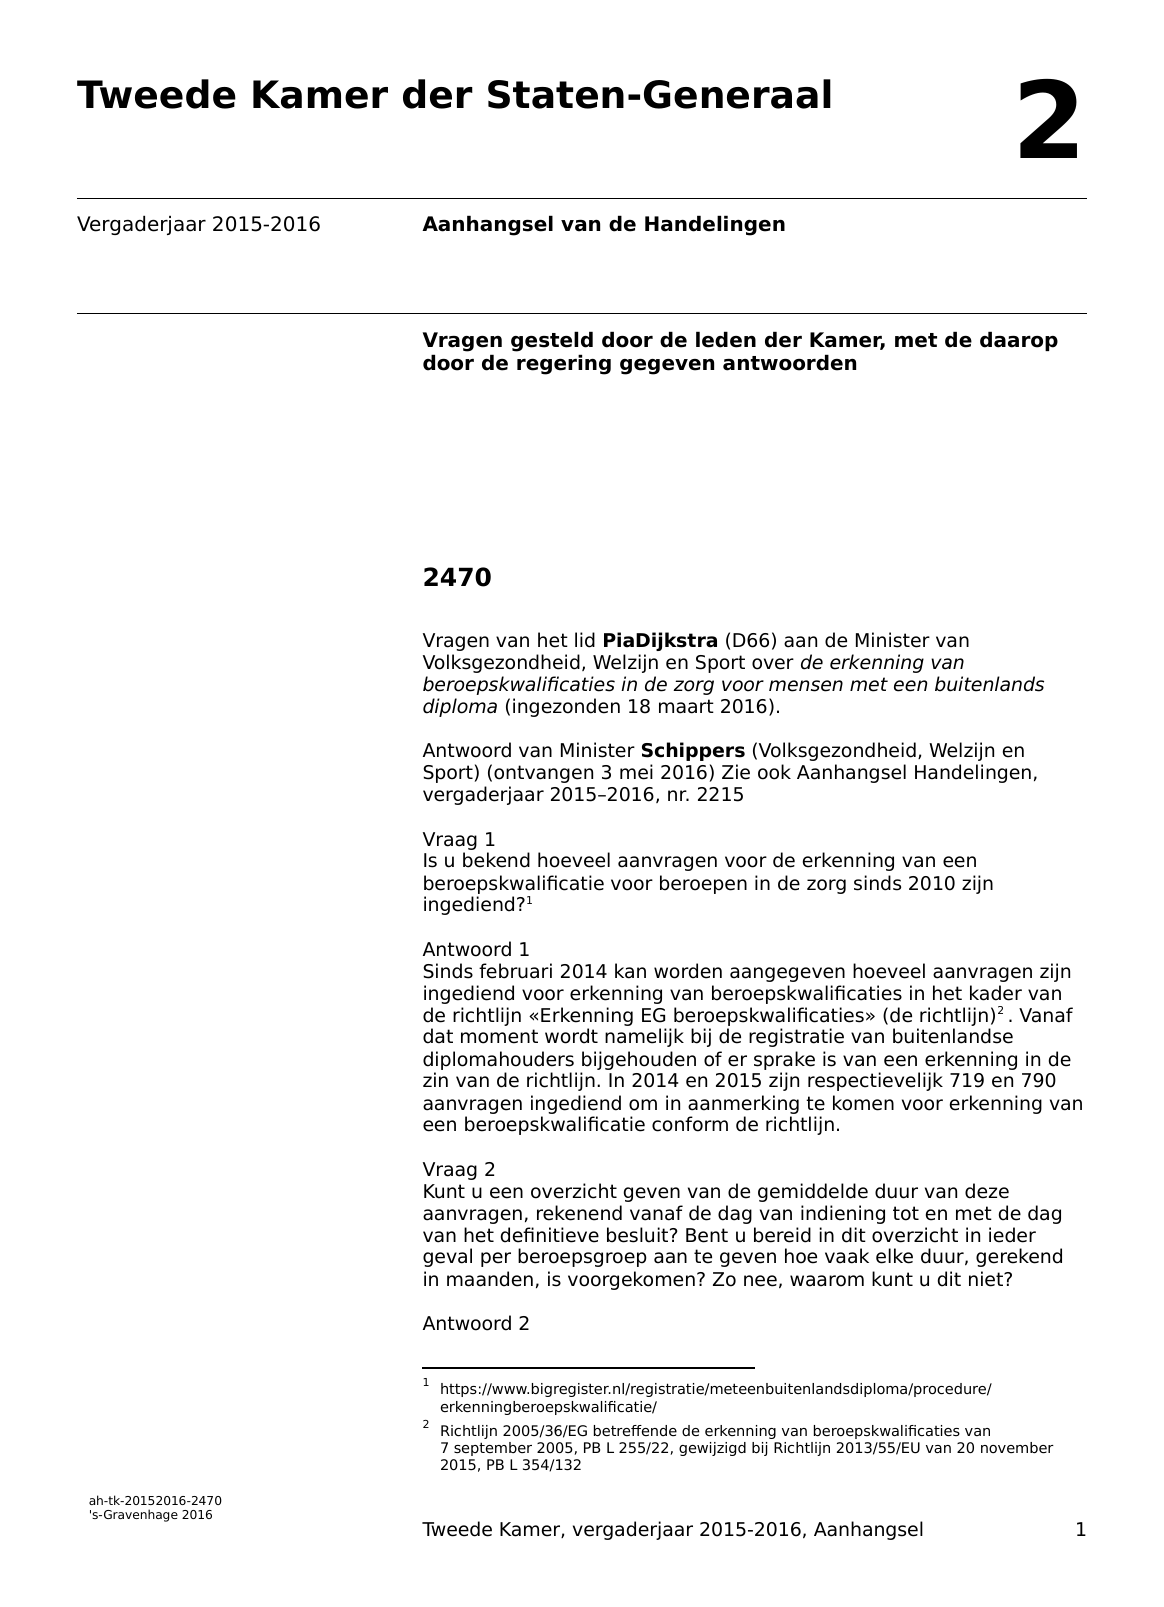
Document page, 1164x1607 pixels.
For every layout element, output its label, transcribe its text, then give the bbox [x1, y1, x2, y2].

table_header 2 [886, 59, 1087, 198]
text 's-Gravenhage 2016 [88, 1508, 323, 1522]
text Vraag 2 [422, 1158, 1087, 1181]
table_cell Vergaderjaar 2015-2016 [77, 199, 422, 313]
text ah-tk-20152016-2470 [88, 1494, 323, 1508]
text Vragen van het lid PiaDijkstra (D66) aan de Minister van Volksgezondheid, Welzijn en Sport over de erkenning van beroepskwalificaties in de zorg voor mensen met een buitenlands diploma (ingezonden 18 maart 2016). [422, 630, 1087, 718]
text Antwoord 1 [422, 938, 1087, 961]
table_cell [77, 314, 422, 375]
text Kunt u een overzicht geven van de gemiddelde duur van deze aanvragen, rekenend vanaf de dag van indiening tot en met de dag van het definitieve besluit? Bent u bereid in dit overzicht in ieder geval per beroepsgroep aan te geven hoe vaak elke duur, gerekend in maanden, is voorgekomen? Zo nee, waarom kunt u dit niet? [422, 1181, 1087, 1290]
text https://www.bigregister.nl/registratie/meteenbuitenlandsdiploma/procedure/erkenningberoepskwalificatie/ [422, 1377, 1087, 1416]
text Sinds februari 2014 kan worden aangegeven hoeveel aanvragen zijn ingediend voor erkenning van beroepskwalificaties in het kader van de richtlijn «Erkenning EG beroepskwalificaties» (de richtlijn). Vanaf dat moment wordt namelijk bij de registratie van buitenlandse diplomahouders bijgehouden of er sprake is van een erkenning in de zin van de richtlijn. In 2014 en 2015 zijn respectievelijk 719 en 790 aanvragen ingediend om in aanmerking te komen voor erkenning van een beroepskwalificatie conform de richtlijn. [422, 961, 1087, 1136]
text Is u bekend hoeveel aanvragen voor de erkenning van een beroepskwalificatie voor beroepen in de zorg sinds 2010 zijn ingediend? [422, 850, 1087, 916]
text 2470 [422, 563, 1087, 592]
table_cell Aanhangsel van de Handelingen [422, 199, 1087, 313]
text Antwoord 2 [422, 1313, 1087, 1334]
table_cell Vragen gesteld door de leden der Kamer, met de daarop door de regering gegeven antwoorden [422, 314, 1087, 375]
text Richtlijn 2005/36/EG betreffende de erkenning van beroepskwalificaties van 7 september 2005, PB L 255/22, gewijzigd bij Richtlijn 2013/55/EU van 20 november 2015, PB L 354/132 [422, 1418, 1087, 1474]
text Antwoord van Minister Schippers (Volksgezondheid, Welzijn en Sport) (ontvangen 3 mei 2016) Zie ook Aanhangsel Handelingen, vergaderjaar 2015–2016, nr. 2215 [422, 740, 1087, 806]
table_header Tweede Kamer der Staten-Generaal [77, 59, 886, 198]
text Vraag 1 [422, 828, 1087, 850]
